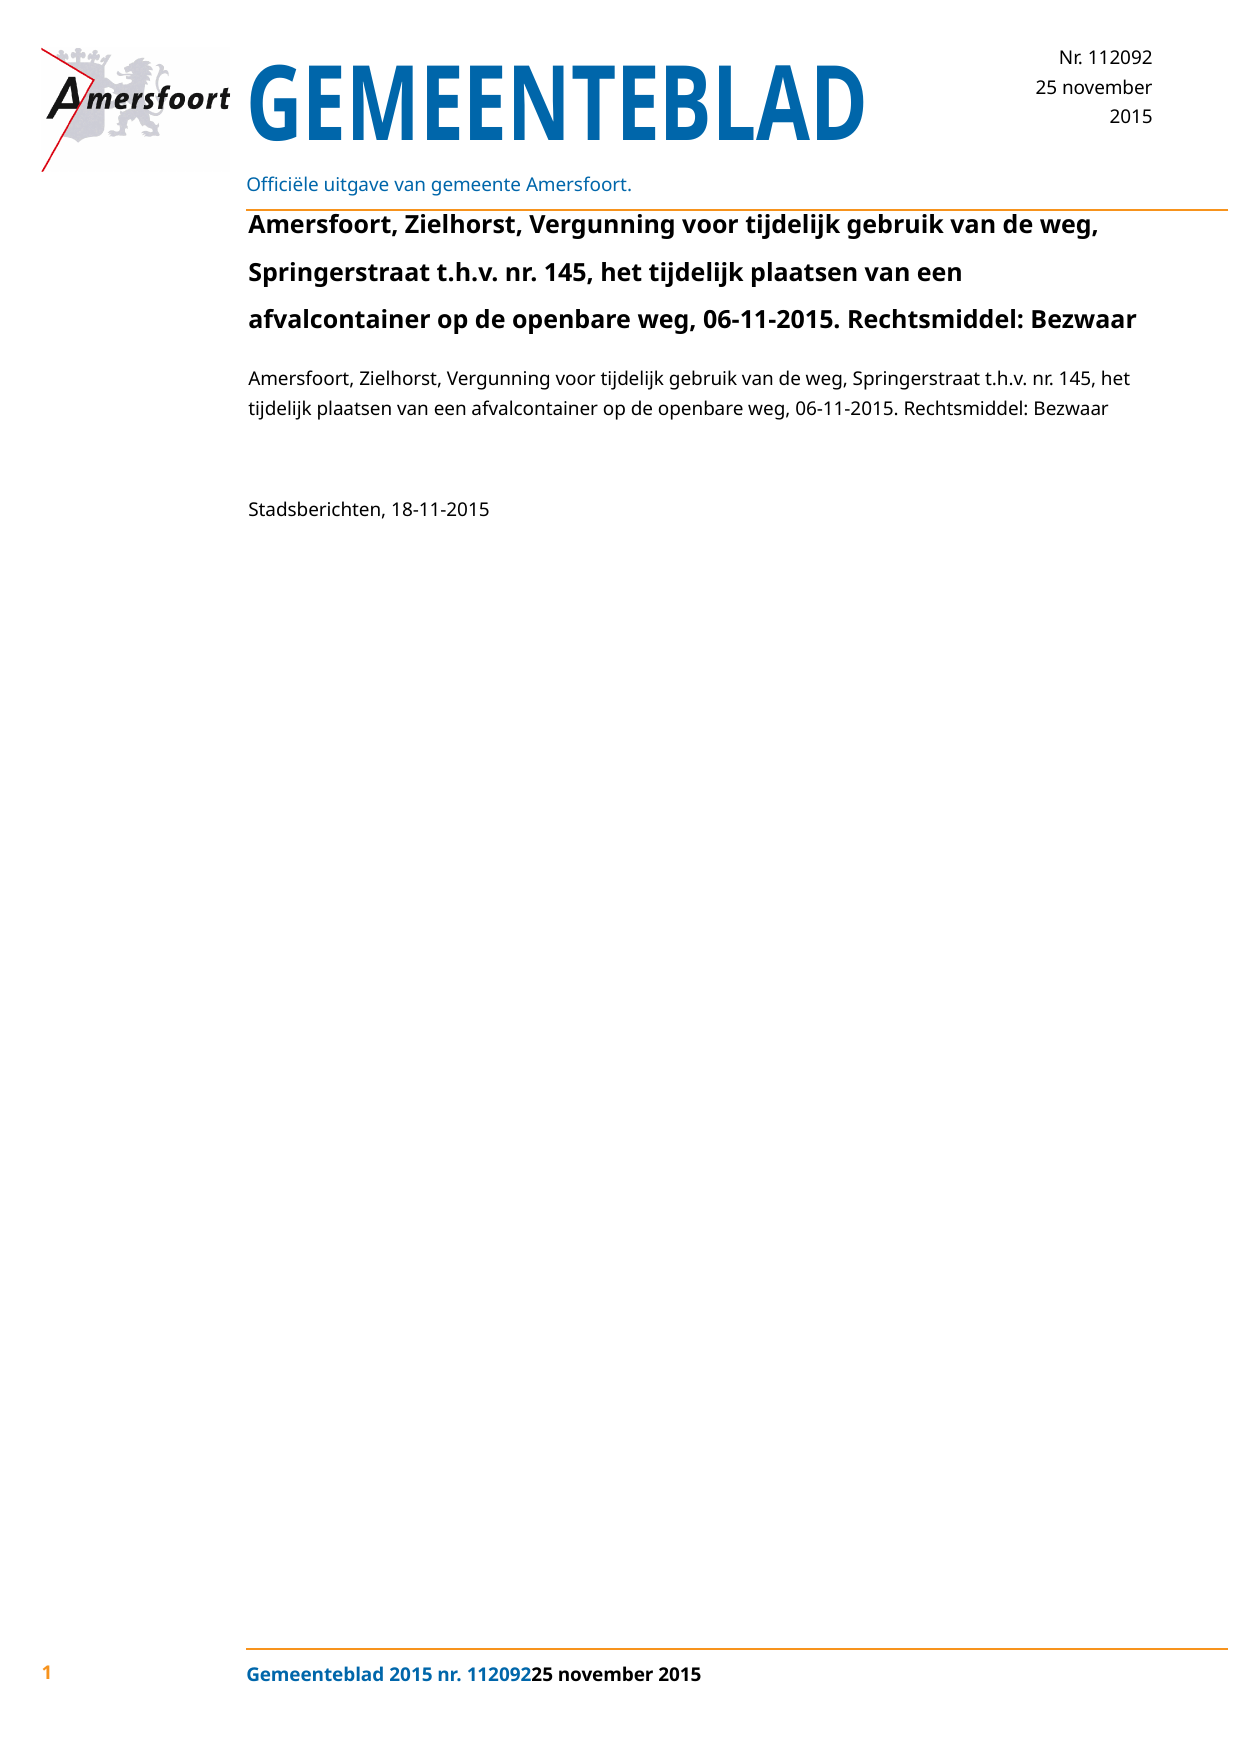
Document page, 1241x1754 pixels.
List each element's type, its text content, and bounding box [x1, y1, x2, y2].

picture [41, 47, 231, 172]
text Stadsberichten, 18-11-2015 [248, 496, 1152, 522]
text Amersfoort, Zielhorst, Vergunning voor tijdelijk gebruik van de weg, Springerstraat t.h.v. nr. 145, het tijdelijk plaatsen van een afvalcontainer op de openbare weg, 06-11-2015. Rechtsmiddel: Bezwaar [248, 211, 1152, 336]
text Amersfoort, Zielhorst, Vergunning voor tijdelijk gebruik van de weg, Springerstraat t.h.v. nr. 145, het tijdelijk plaatsen van een afvalcontainer op de openbare weg, 06-11-2015. Rechtsmiddel: Bezwaar [248, 366, 1152, 421]
